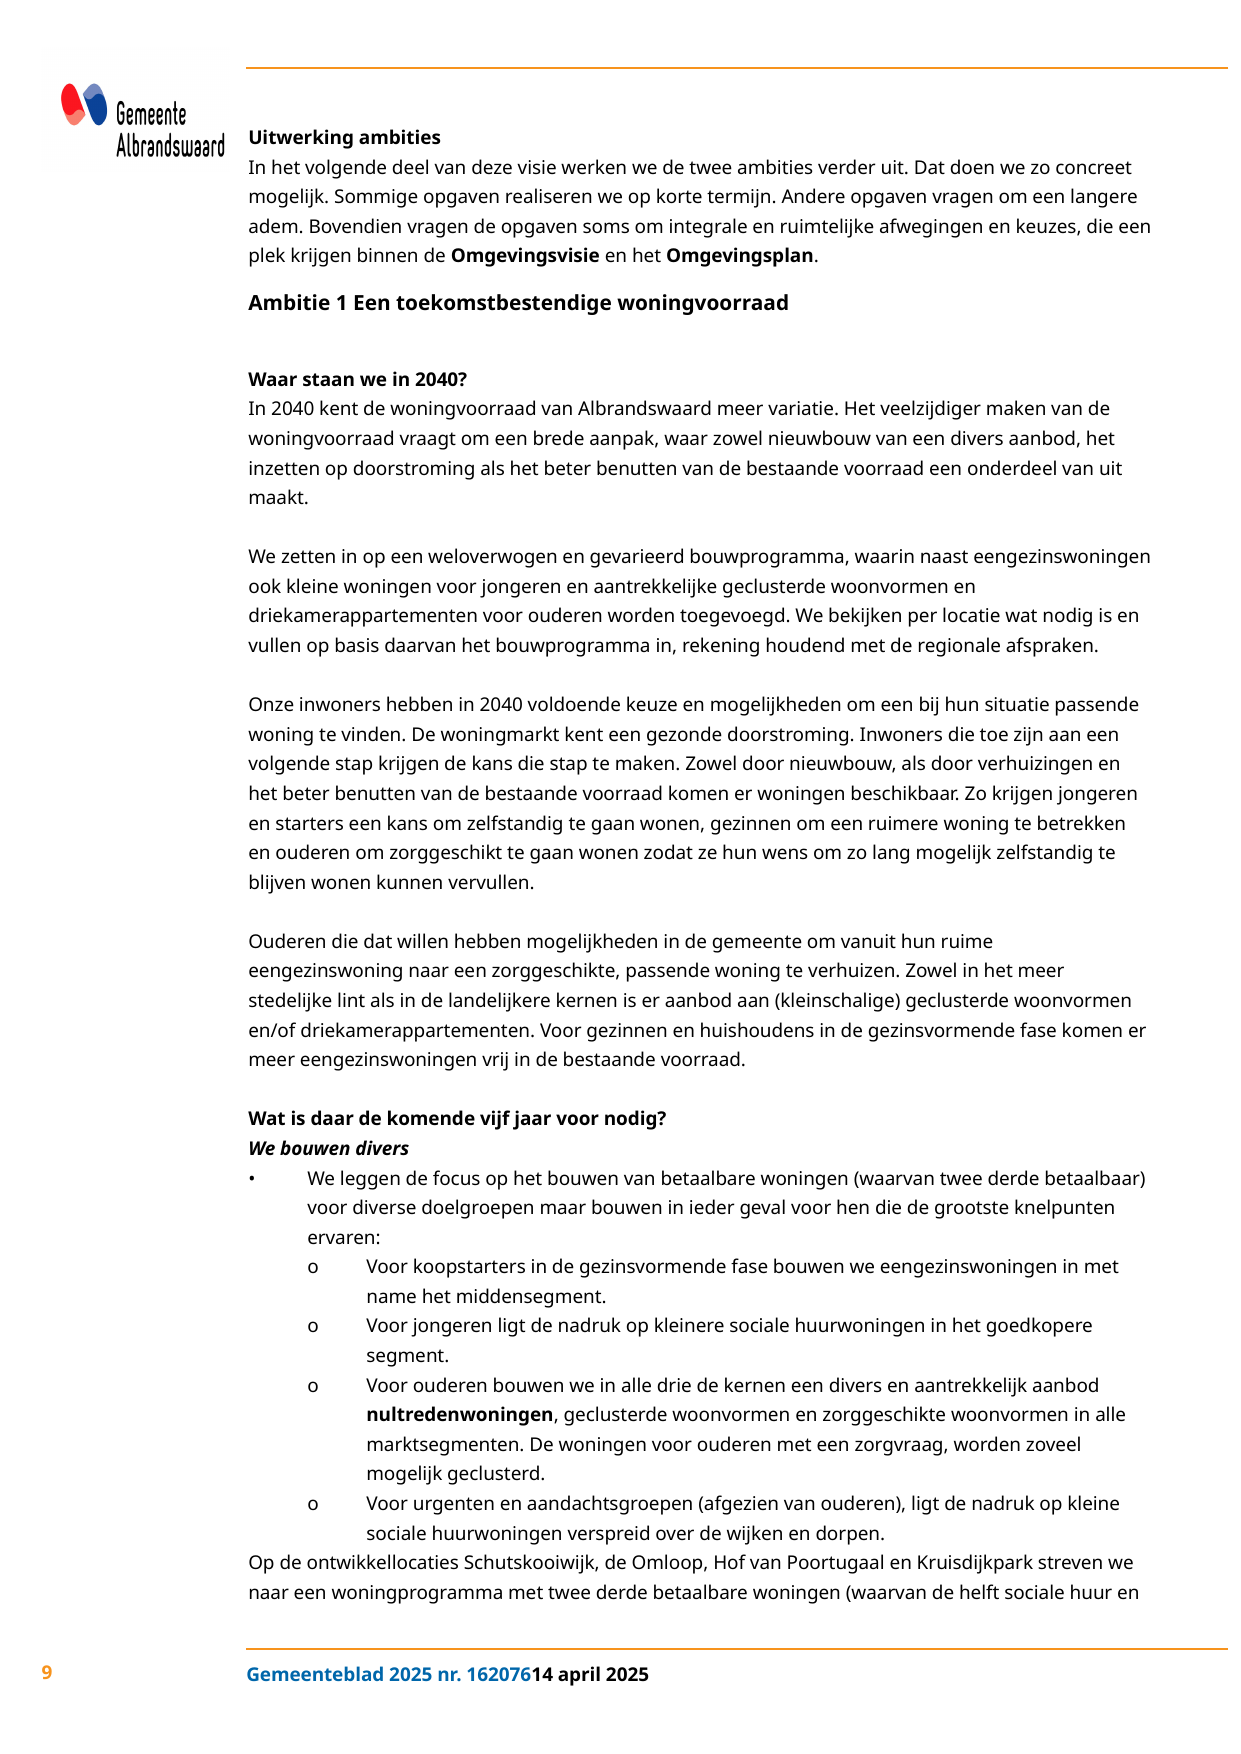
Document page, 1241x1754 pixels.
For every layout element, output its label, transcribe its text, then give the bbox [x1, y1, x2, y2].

text In het volgende deel van deze visie werken we de twee ambities verder uit. Dat doen we zo concreet mogelijk. Sommige opgaven realiseren we op korte termijn. Andere opgaven vragen om een langere adem. Bovendien vragen de opgaven soms om integrale en ruimtelijke afwegingen en keuzes, die een plek krijgen binnen de Omgevingsvisie en het Omgevingsplan. [248, 154, 1152, 268]
picture [41, 47, 231, 172]
text Onze inwoners hebben in 2040 voldoende keuze en mogelijkheden om een bij hun situatie passende woning te vinden. De woningmarkt kent een gezonde doorstroming. Inwoners die toe zijn aan een volgende stap krijgen de kans die stap te maken. Zowel door nieuwbouw, als door verhuizingen en het beter benutten van de bestaande voorraad komen er woningen beschikbaar. Zo krijgen jongeren en starters een kans om zelfstandig te gaan wonen, gezinnen om een ruimere woning te betrekken en ouderen om zorggeschikt te gaan wonen zodat ze hun wens om zo lang mogelijk zelfstandig te blijven wonen kunnen vervullen. [248, 691, 1152, 895]
list Voor ouderen bouwen we in alle drie de kernen een divers en aantrekkelijk aanbod nultredenwoningen, geclusterde woonvormen en zorggeschikte woonvormen in alle marktsegmenten. De woningen voor ouderen met een zorgvraag, worden zoveel mogelijk geclusterd. [307, 1372, 1152, 1486]
text Ouderen die dat willen hebben mogelijkheden in de gemeente om vanuit hun ruime eengezinswoning naar een zorggeschikte, passende woning te verhuizen. Zowel in het meer stedelijke lint als in de landelijkere kernen is er aanbod aan (kleinschalige) geclusterde woonvormen en/of driekamerappartementen. Voor gezinnen en huishoudens in de gezinsvormende fase komen er meer eengezinswoningen vrij in de bestaande voorraad. [248, 928, 1152, 1072]
list Voor koopstarters in de gezinsvormende fase bouwen we eengezinswoningen in met name het middensegment. [307, 1253, 1152, 1309]
text In 2040 kent de woningvoorraad van Albrandswaard meer variatie. Het veelzijdiger maken van de woningvoorraad vraagt om een brede aanpak, waar zowel nieuwbouw van een divers aanbod, het inzetten op doorstroming als het beter benutten van de bestaande voorraad een onderdeel van uit maakt. [248, 396, 1152, 510]
text Wat is daar de komende vijf jaar voor nodig? [248, 1106, 1152, 1131]
text We bouwen divers [248, 1135, 1152, 1161]
text Op de ontwikkellocaties Schutskooiwijk, de Omloop, Hof van Poortugaal en Kruisdijkpark streven we naar een woningprogramma met twee derde betaalbare woningen (waarvan de helft sociale huur en [248, 1549, 1152, 1605]
list We leggen de focus op het bouwen van betaalbare woningen (waarvan twee derde betaalbaar) voor diverse doelgroepen maar bouwen in ieder geval voor hen die de grootste knelpunten ervaren: [248, 1165, 1152, 1250]
text Ambitie 1 Een toekomstbestendige woningvoorraad [248, 288, 1152, 317]
text We zetten in op een weloverwogen en gevarieerd bouwprogramma, waarin naast eengezinswoningen ook kleine woningen voor jongeren en aantrekkelijke geclusterde woonvormen en driekamerappartementen voor ouderen worden toegevoegd. We bekijken per locatie wat nodig is en vullen op basis daarvan het bouwprogramma in, rekening houdend met de regionale afspraken. [248, 543, 1152, 658]
text Uitwerking ambities [248, 124, 1152, 150]
list Voor jongeren ligt de nadruk op kleinere sociale huurwoningen in het goedkopere segment. [307, 1313, 1152, 1368]
text Waar staan we in 2040? [248, 366, 1152, 392]
list Voor urgenten en aandachtsgroepen (afgezien van ouderen), ligt de nadruk op kleine sociale huurwoningen verspreid over de wijken en dorpen. [307, 1490, 1152, 1546]
